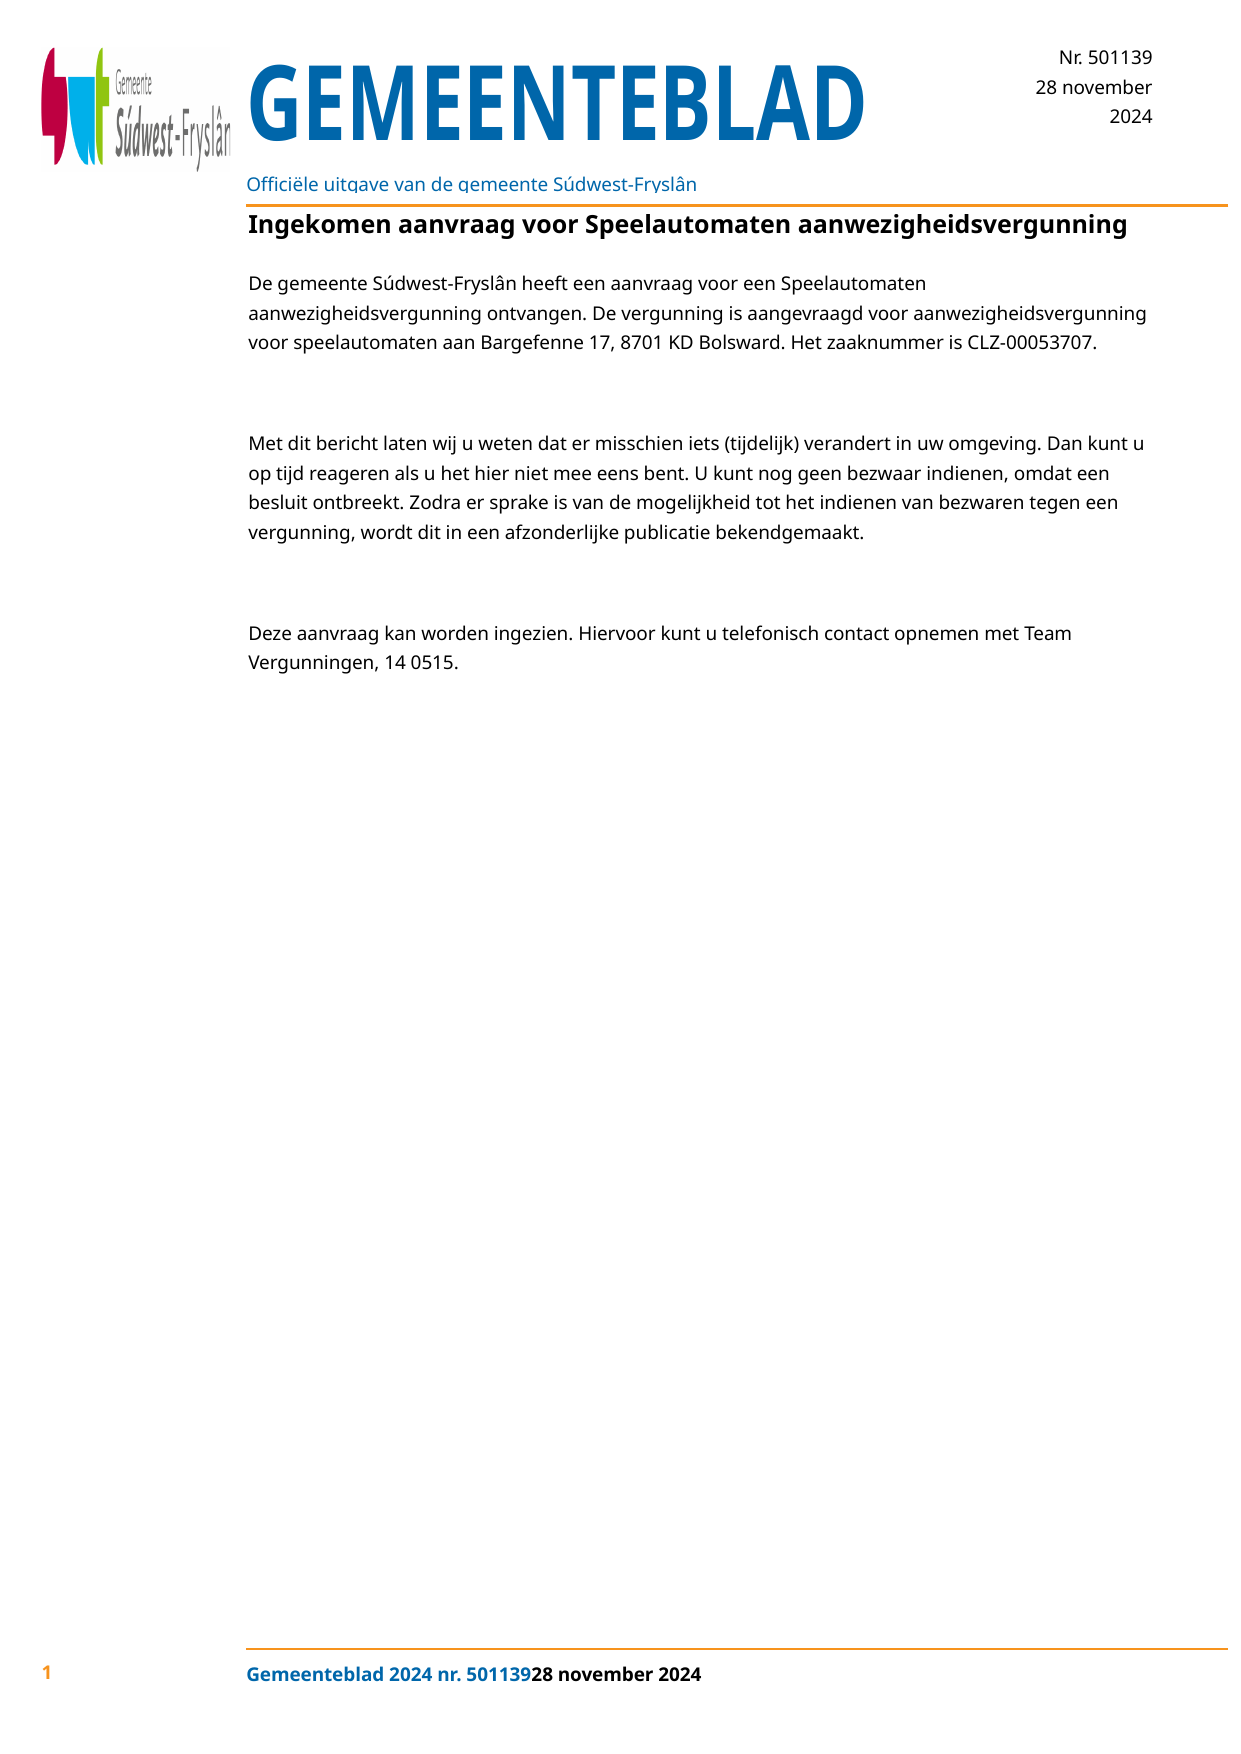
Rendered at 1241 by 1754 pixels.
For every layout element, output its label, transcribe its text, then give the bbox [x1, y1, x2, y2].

text Met dit bericht laten wij u weten dat er misschien iets (tijdelijk) verandert in uw omgeving. Dan kunt u op tijd reageren als u het hier niet mee eens bent. U kunt nog geen bezwaar indienen, omdat een besluit ontbreekt. Zodra er sprake is van de mogelijkheid tot het indienen van bezwaren tegen een vergunning, wordt dit in een afzonderlijke publicatie bekendgemaakt. [248, 430, 1152, 545]
text De gemeente Súdwest-Fryslân heeft een aanvraag voor een Speelautomaten aanwezigheidsvergunning ontvangen. De vergunning is aangevraagd voor aanwezigheidsvergunning voor speelautomaten aan Bargefenne 17, 8701 KD Bolsward. Het zaaknummer is CLZ-00053707. [248, 270, 1152, 355]
text Ingekomen aanvraag voor Speelautomaten aanwezigheidsvergunning [248, 207, 1152, 241]
text Deze aanvraag kan worden ingezien. Hiervoor kunt u telefonisch contact opnemen met Team Vergunningen, 14 0515. [248, 620, 1152, 675]
picture [41, 47, 231, 172]
